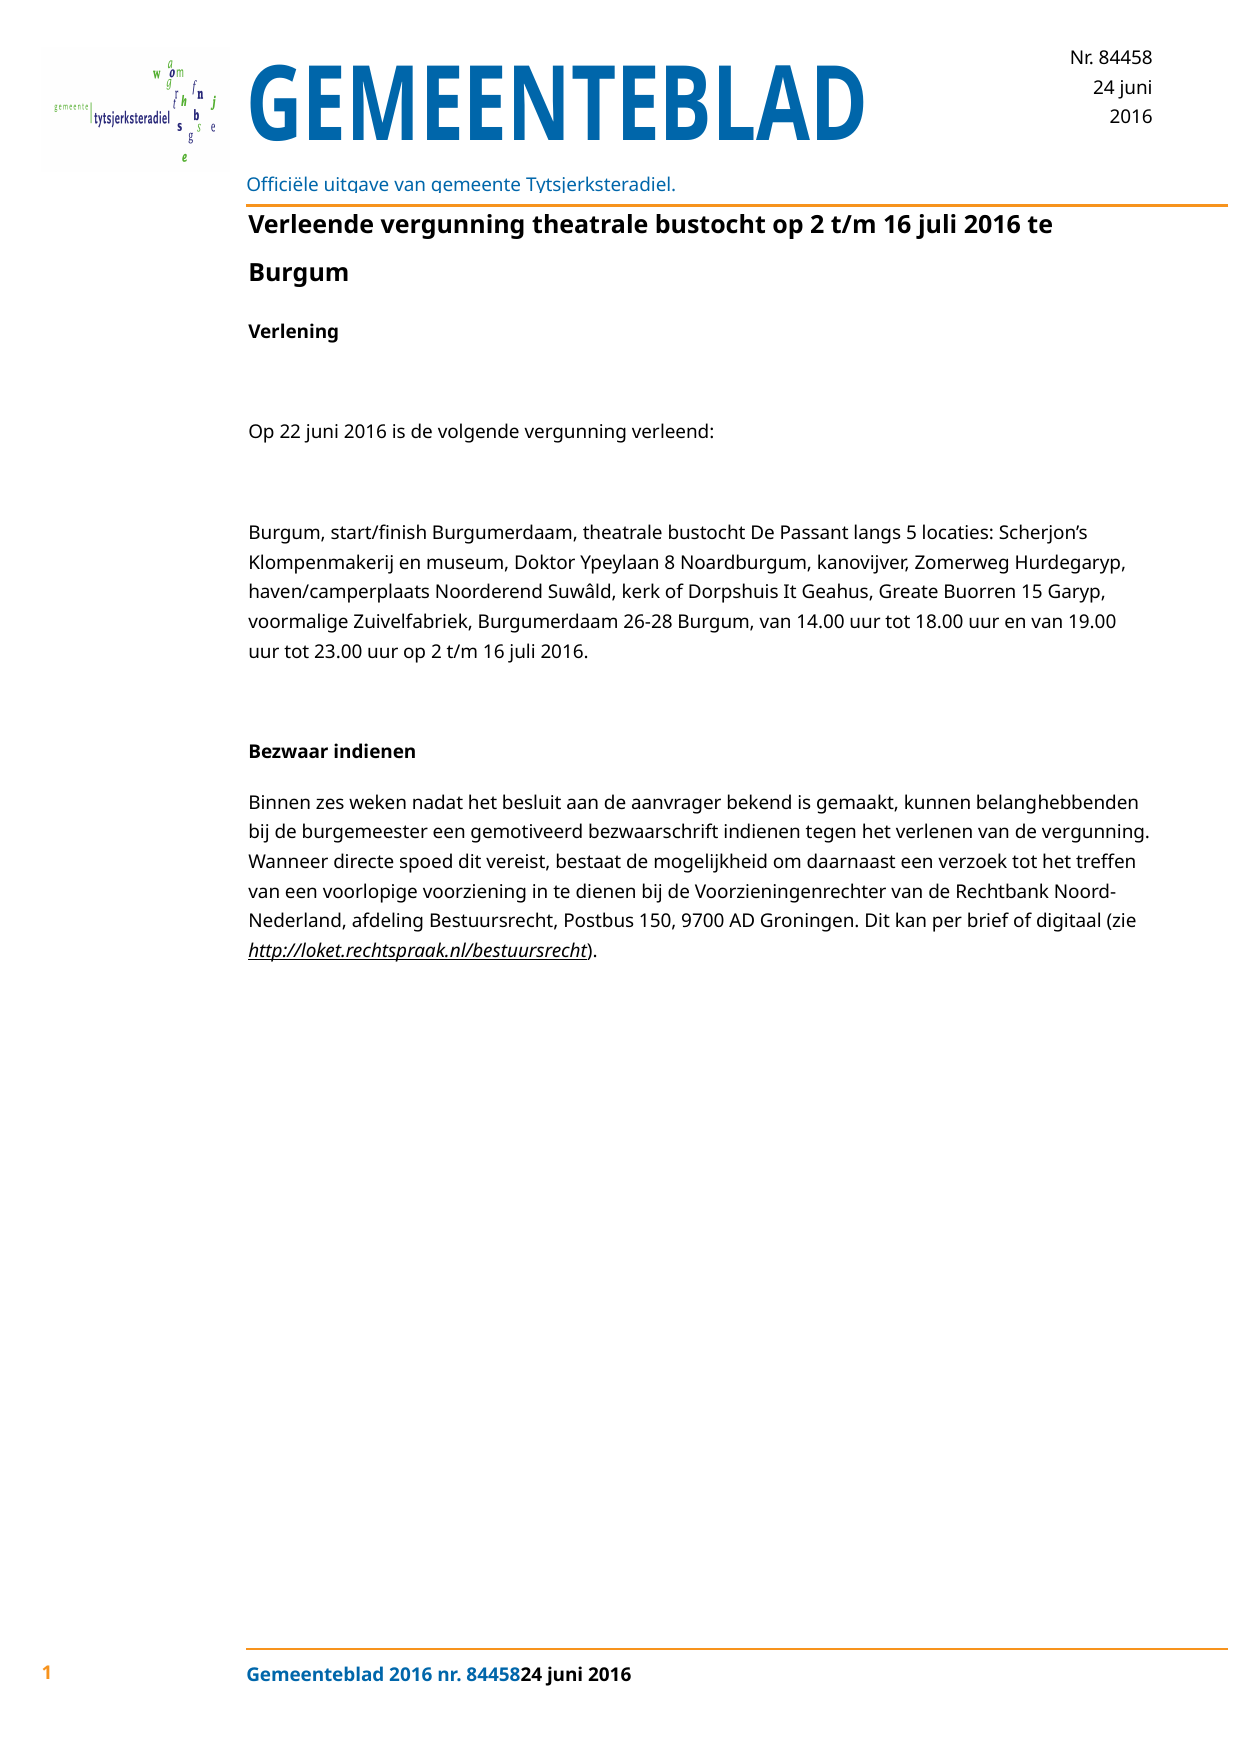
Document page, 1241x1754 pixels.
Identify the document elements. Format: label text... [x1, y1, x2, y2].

text Burgum, start/finish Burgumerdaam, theatrale bustocht De Passant langs 5 locaties: Scherjon’s Klompenmakerij en museum, Doktor Ypeylaan 8 Noardburgum, kanovijver, Zomerweg Hurdegaryp, haven/camperplaats Noorderend Suwâld, kerk of Dorpshuis It Geahus, Greate Buorren 15 Garyp, voormalige Zuivelfabriek, Burgumerdaam 26-28 Burgum, van 14.00 uur tot 18.00 uur en van 19.00 uur tot 23.00 uur op 2 t/m 16 juli 2016. [248, 519, 1152, 664]
text Verlening [248, 318, 1152, 344]
text Op 22 juni 2016 is de volgende vergunning ver­leend: [248, 419, 1152, 444]
text Bezwaar indienen [248, 739, 1152, 764]
text Verleende vergunning theatrale bustocht op 2 t/m 16 juli 2016 te Burgum [248, 207, 1152, 288]
picture [41, 47, 231, 172]
text Binnen zes weken nadat het besluit aan de aanvrager bekend is gemaakt, kunnen belang­hebbenden bij de burgemeester een gemotiveerd bezwaarschrift indienen tegen het verlenen van de ver­gunning. Wanneer directe spoed dit vereist, bestaat de mogelijkheid om daarnaast een verzoek tot het treffen van een voorlopige voorziening in te dienen bij de Voorzieningenrechter van de Rechtbank Noord-Nederland, afdeling Bestuursrecht, Postbus 150, 9700 AD Groningen. Dit kan per brief of digitaal (zie http://loket.rechtspraak.nl/bestuursrecht). [248, 789, 1152, 963]
